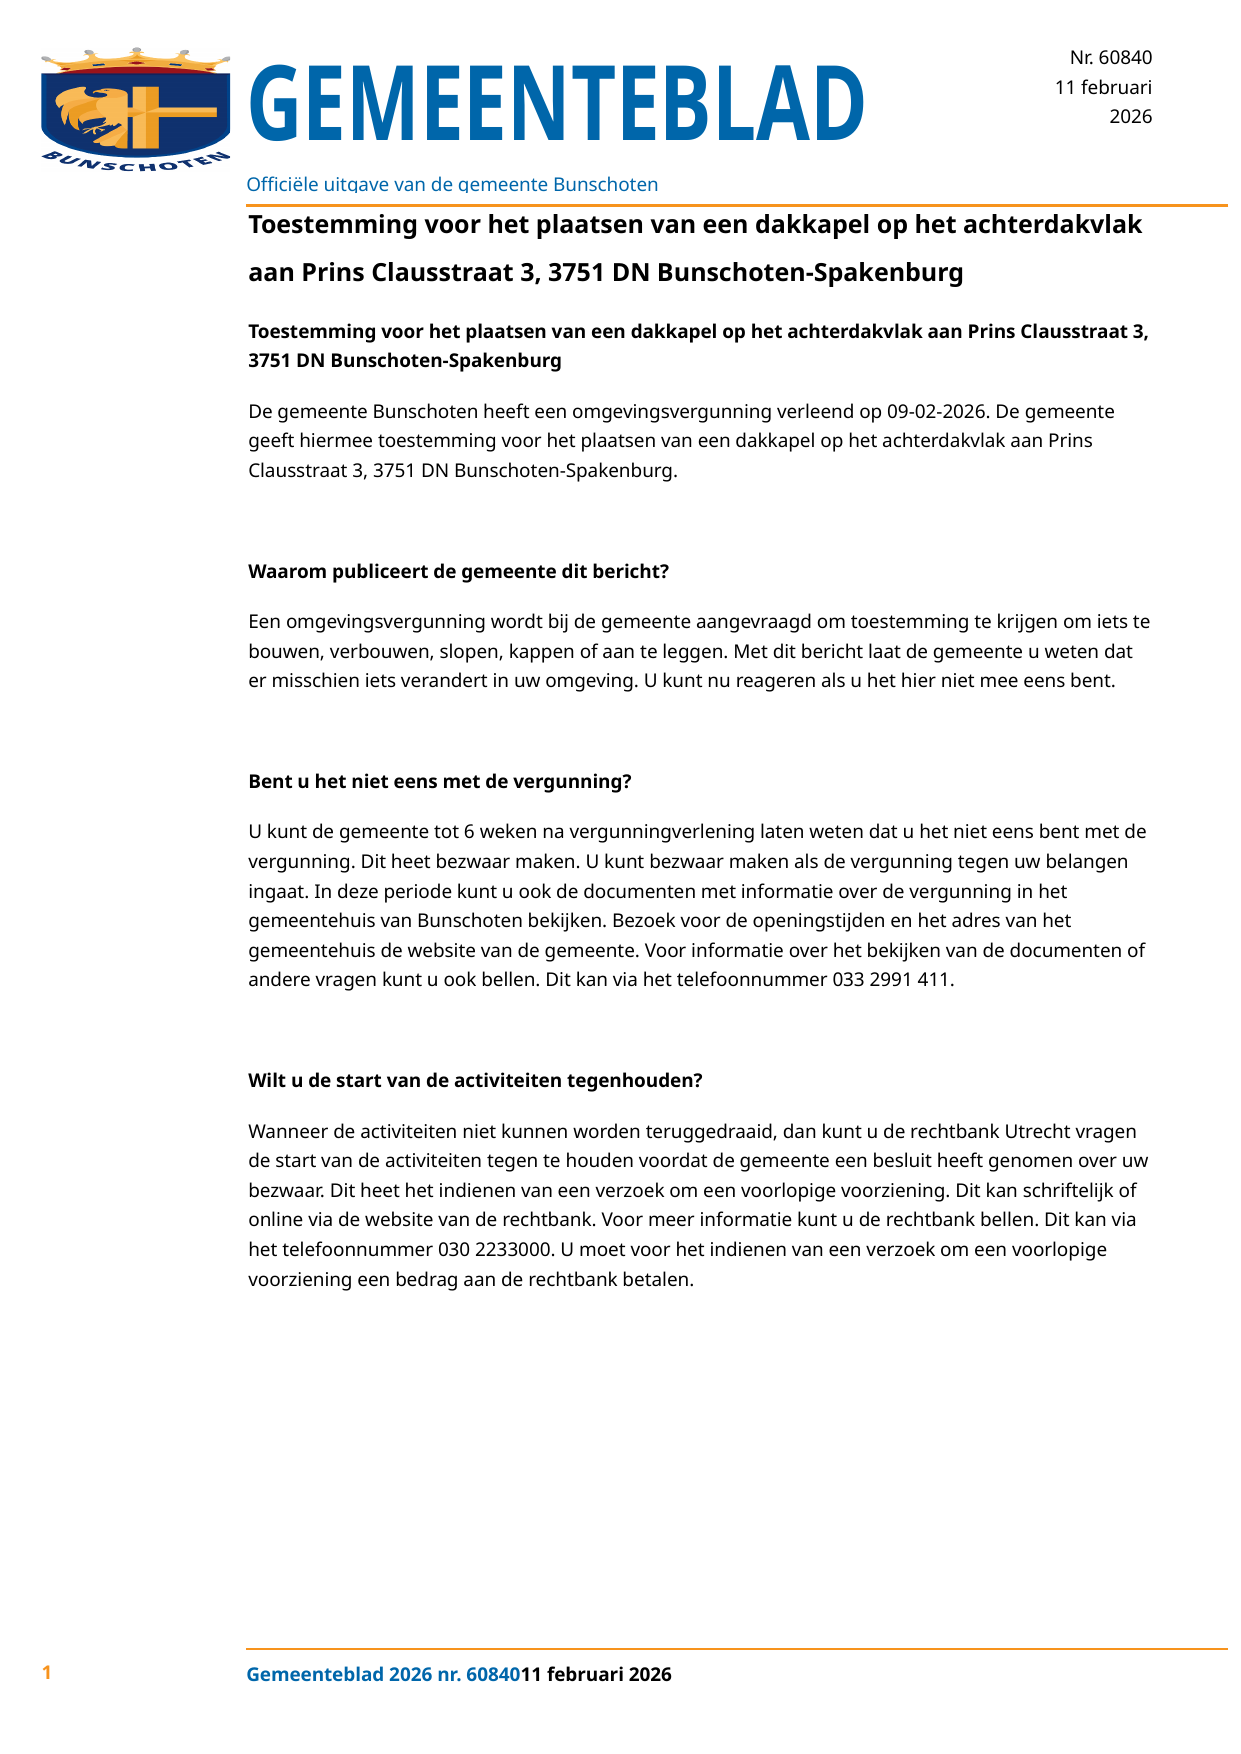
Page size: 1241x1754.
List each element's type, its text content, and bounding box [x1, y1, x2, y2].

text De gemeente Bunschoten heeft een omgevingsvergunning verleend op 09-02-2026. De gemeente geeft hiermee toestemming voor het plaatsen van een dakkapel op het achterdakvlak aan Prins Clausstraat 3, 3751 DN Bunschoten-Spakenburg. [248, 398, 1152, 483]
text Wilt u de start van de activiteiten tegenhouden? [248, 1067, 1152, 1093]
text Bent u het niet eens met de vergunning? [248, 768, 1152, 794]
text Wanneer de activiteiten niet kunnen worden teruggedraaid, dan kunt u de rechtbank Utrecht vragen de start van de activiteiten tegen te houden voordat de gemeente een besluit heeft genomen over uw bezwaar. Dit heet het indienen van een verzoek om een voorlopige voorziening. Dit kan schriftelijk of online via de website van de rechtbank. Voor meer informatie kunt u de rechtbank bellen. Dit kan via het telefoonnummer 030 2233000. U moet voor het indienen van een verzoek om een voorlopige voorziening een bedrag aan de rechtbank betalen. [248, 1118, 1152, 1292]
text Toestemming voor het plaatsen van een dakkapel op het achterdakvlak aan Prins Clausstraat 3, 3751 DN Bunschoten-Spakenburg [248, 318, 1152, 373]
text Een omgevingsvergunning wordt bij de gemeente aangevraagd om toestemming te krijgen om iets te bouwen, verbouwen, slopen, kappen of aan te leggen. Met dit bericht laat de gemeente u weten dat er misschien iets verandert in uw omgeving. U kunt nu reageren als u het hier niet mee eens bent. [248, 608, 1152, 693]
picture [41, 47, 231, 172]
text Toestemming voor het plaatsen van een dakkapel op het achterdakvlak aan Prins Clausstraat 3, 3751 DN Bunschoten-Spakenburg [248, 207, 1152, 288]
text Waarom publiceert de gemeente dit bericht? [248, 558, 1152, 584]
text U kunt de gemeente tot 6 weken na vergunningverlening laten weten dat u het niet eens bent met de vergunning. Dit heet bezwaar maken. U kunt bezwaar maken als de vergunning tegen uw belangen ingaat. In deze periode kunt u ook de documenten met informatie over de vergunning in het gemeentehuis van Bunschoten bekijken. Bezoek voor de openingstijden en het adres van het gemeentehuis de website van de gemeente. Voor informatie over het bekijken van de documenten of andere vragen kunt u ook bellen. Dit kan via het telefoonnummer 033 2991 411. [248, 819, 1152, 992]
